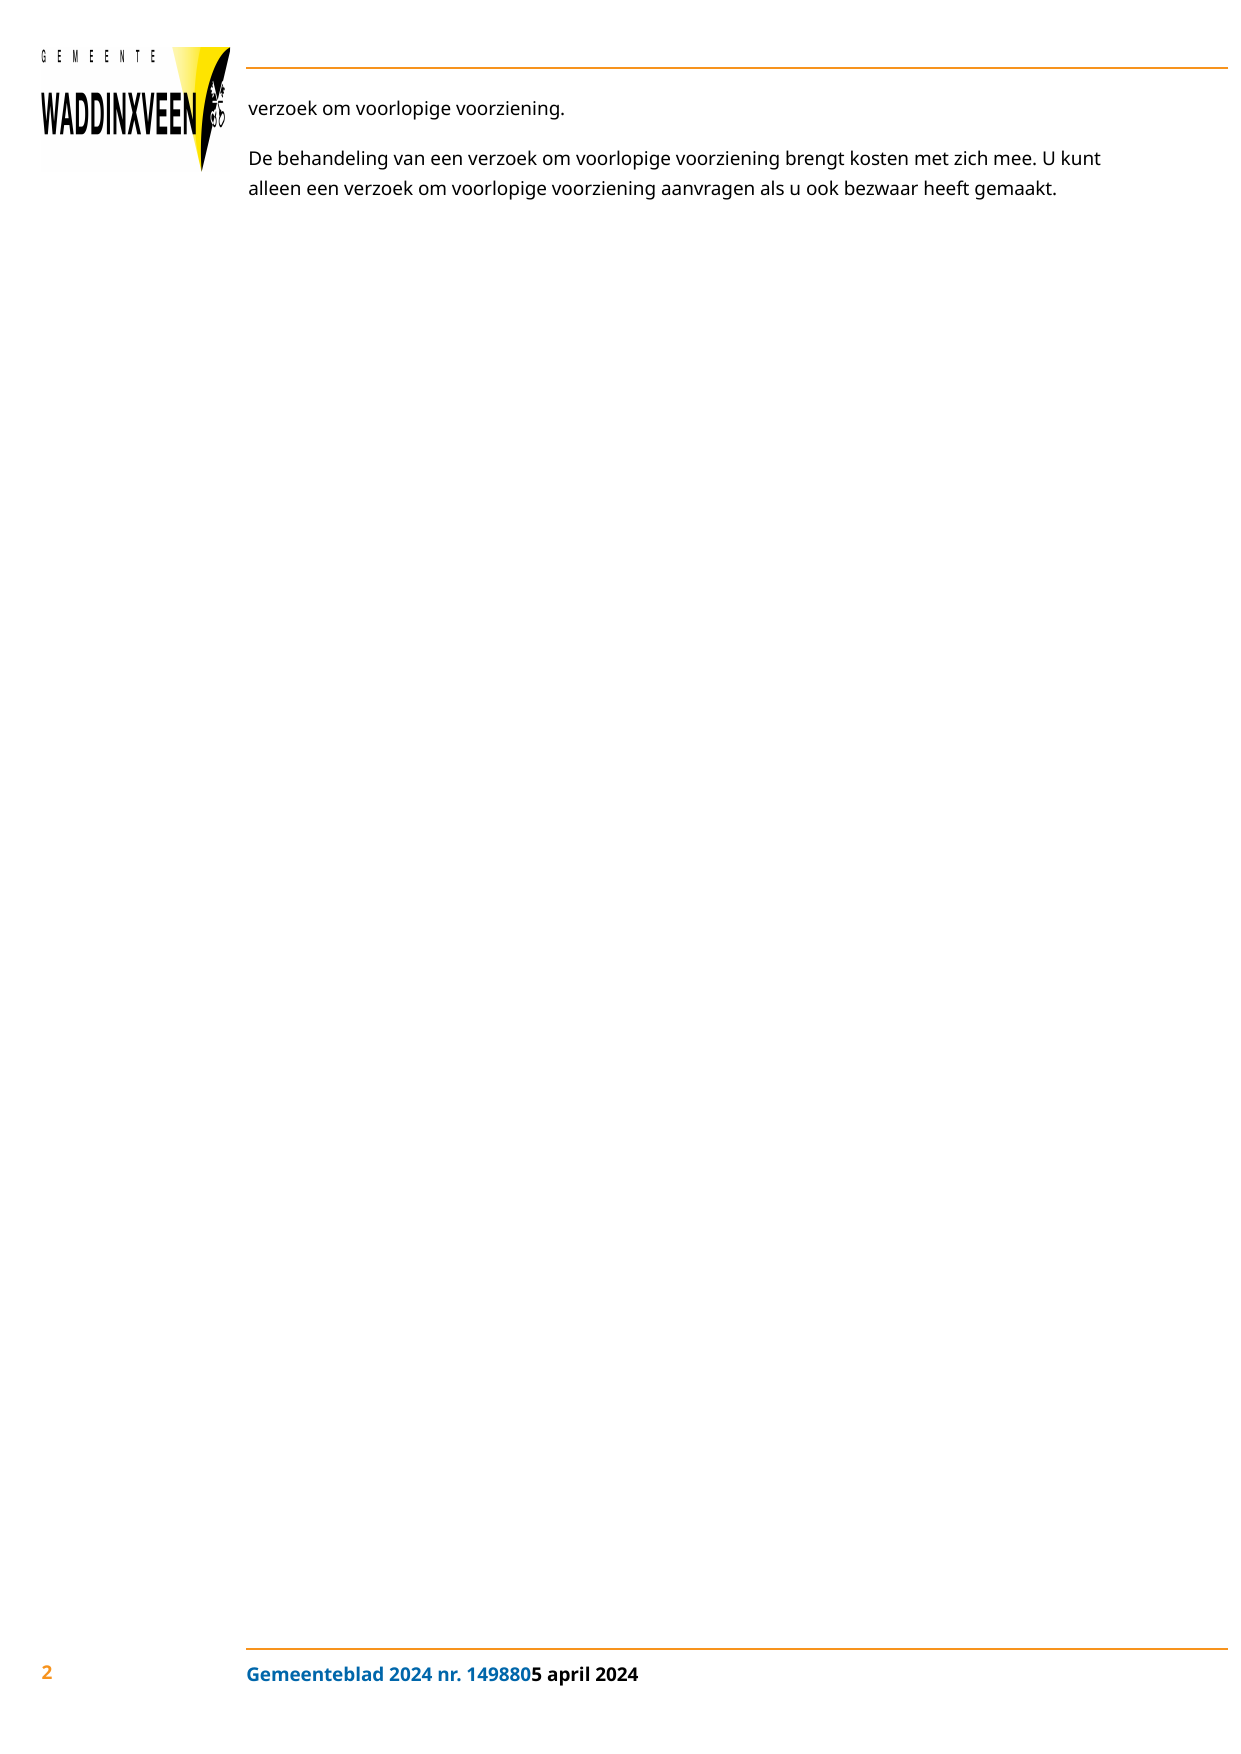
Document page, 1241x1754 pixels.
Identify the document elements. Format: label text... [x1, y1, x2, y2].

text De behandeling van een verzoek om voorlopige voorziening brengt kosten met zich mee. U kunt alleen een verzoek om voorlopige voorziening aanvragen als u ook bezwaar heeft gemaakt. [248, 145, 1152, 201]
text verzoek om voorlopige voorziening. [248, 95, 1152, 121]
picture [41, 47, 231, 172]
